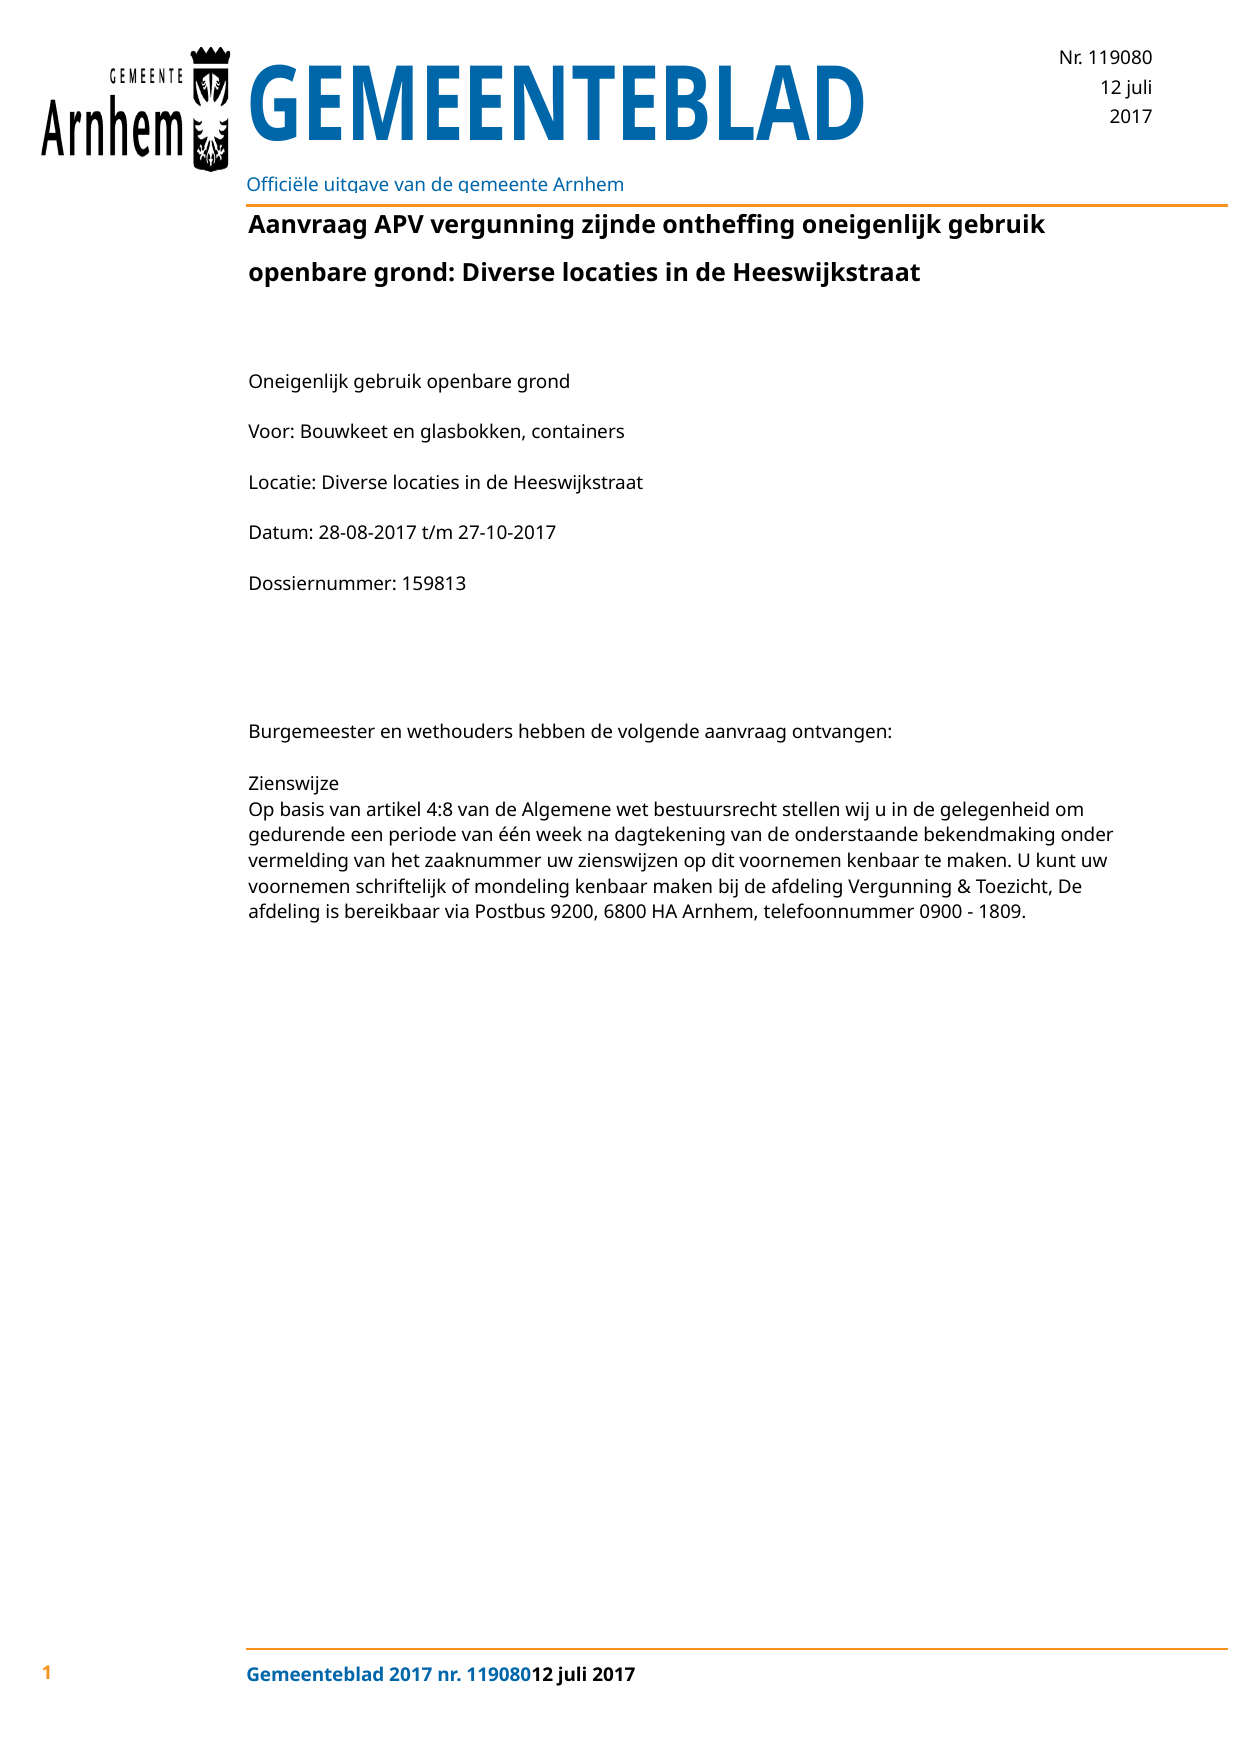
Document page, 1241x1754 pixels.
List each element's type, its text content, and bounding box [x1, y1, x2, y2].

text Voor: Bouwkeet en glasbokken, containers [248, 419, 1152, 444]
text Burgemeester en wethouders hebben de volgende aanvraag ontvangen: [248, 719, 1152, 744]
text Datum: 28-08-2017 t/m 27-10-2017 [248, 519, 1152, 545]
text Zienswijze [248, 770, 1152, 796]
text Op basis van artikel 4:8 van de Algemene wet bestuursrecht stellen wij u in de gelegenheid om gedurende een periode van één week na dagtekening van de onderstaande bekendmaking onder vermelding van het zaaknummer uw zienswijzen op dit voornemen kenbaar te maken. U kunt uw voornemen schriftelijk of mondeling kenbaar maken bij de afdeling Vergunning & Toezicht, De afdeling is bereikbaar via Postbus 9200, 6800 HA Arnhem, telefoonnummer 0900 - 1809. [248, 796, 1152, 924]
text Dossiernummer: 159813 [248, 570, 1152, 596]
text Oneigenlijk gebruik openbare grond [248, 368, 1152, 394]
picture [41, 47, 231, 172]
text Aanvraag APV vergunning zijnde ontheffing oneigenlijk gebruik openbare grond: Diverse locaties in de Heeswijkstraat [248, 207, 1152, 288]
text Locatie: Diverse locaties in de Heeswijkstraat [248, 469, 1152, 495]
